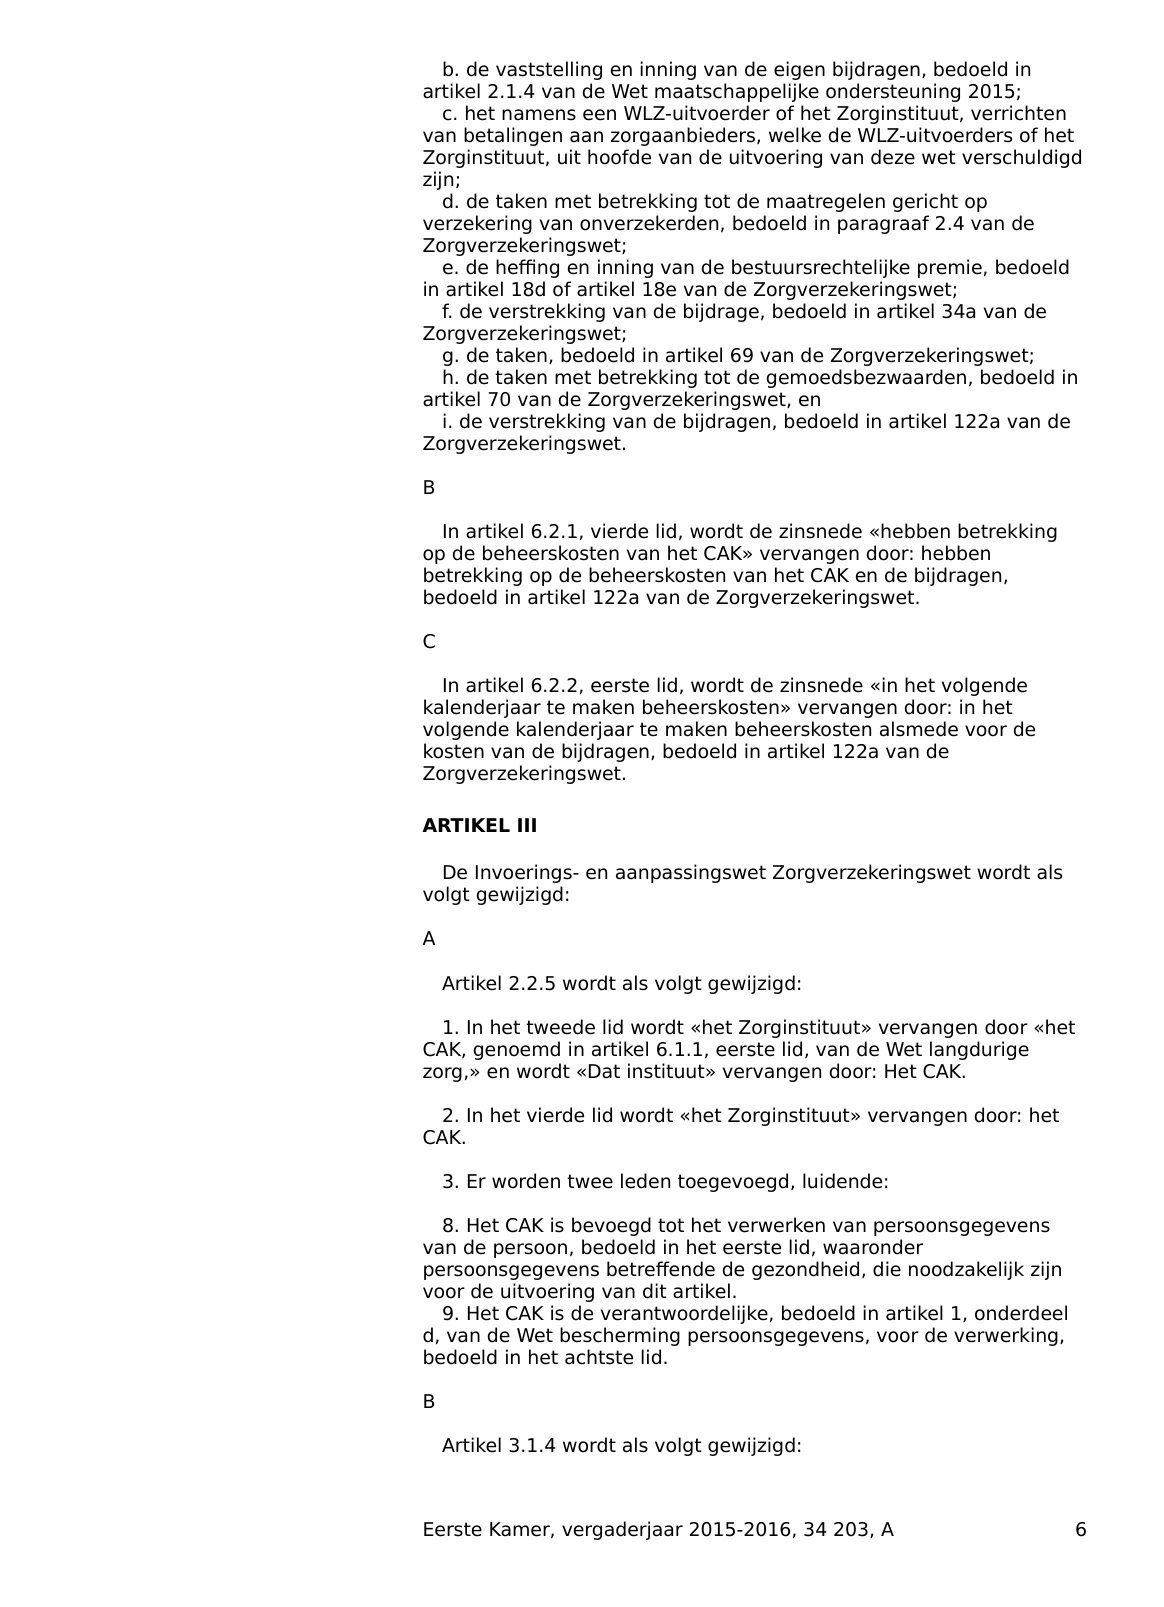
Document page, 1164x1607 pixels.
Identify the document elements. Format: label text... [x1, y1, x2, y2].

text 1. In het tweede lid wordt «het Zorginstituut» vervangen door «het CAK, genoemd in artikel 6.1.1, eerste lid, van de Wet langdurige zorg,» en wordt «Dat instituut» vervangen door: Het CAK. [422, 1017, 1087, 1083]
text d. de taken met betrekking tot de maatregelen gericht op verzekering van onverzekerden, bedoeld in paragraaf 2.4 van de Zorgverzekeringswet; [422, 191, 1087, 257]
text Artikel 2.2.5 wordt als volgt gewijzigd: [422, 972, 1087, 994]
text f. de verstrekking van de bijdrage, bedoeld in artikel 34a van de Zorgverzekeringswet; [422, 301, 1087, 345]
text De Invoerings- en aanpassingswet Zorgverzekeringswet wordt als volgt gewijzigd: [422, 862, 1087, 906]
text B [422, 477, 1087, 499]
text A [422, 928, 1087, 950]
text e. de heffing en inning van de bestuursrechtelijke premie, bedoeld in artikel 18d of artikel 18e van de Zorgverzekeringswet; [422, 257, 1087, 301]
text i. de verstrekking van de bijdragen, bedoeld in artikel 122a van de Zorgverzekeringswet. [422, 411, 1087, 455]
text g. de taken, bedoeld in artikel 69 van de Zorgverzekeringswet; [422, 345, 1087, 367]
text B [422, 1391, 1087, 1413]
text 2. In het vierde lid wordt «het Zorginstituut» vervangen door: het CAK. [422, 1105, 1087, 1149]
text In artikel 6.2.2, eerste lid, wordt de zinsnede «in het volgende kalenderjaar te maken beheerskosten» vervangen door: in het volgende kalenderjaar te maken beheerskosten alsmede voor de kosten van de bijdragen, bedoeld in artikel 122a van de Zorgverzekeringswet. [422, 675, 1087, 785]
text Artikel 3.1.4 wordt als volgt gewijzigd: [422, 1435, 1087, 1457]
text b. de vaststelling en inning van de eigen bijdragen, bedoeld in artikel 2.1.4 van de Wet maatschappelijke ondersteuning 2015; [422, 59, 1087, 103]
text C [422, 631, 1087, 653]
text 9. Het CAK is de verantwoordelijke, bedoeld in artikel 1, onderdeel d, van de Wet bescherming persoonsgegevens, voor de verwerking, bedoeld in het achtste lid. [422, 1303, 1087, 1369]
text h. de taken met betrekking tot de gemoedsbezwaarden, bedoeld in artikel 70 van de Zorgverzekeringswet, en [422, 367, 1087, 411]
text c. het namens een WLZ-uitvoerder of het Zorginstituut, verrichten van betalingen aan zorgaanbieders, welke de WLZ-uitvoerders of het Zorginstituut, uit hoofde van de uitvoering van deze wet verschuldigd zijn; [422, 103, 1087, 191]
text 8. Het CAK is bevoegd tot het verwerken van persoonsgegevens van de persoon, bedoeld in het eerste lid, waaronder persoonsgegevens betreffende de gezondheid, die noodzakelijk zijn voor de uitvoering van dit artikel. [422, 1215, 1087, 1303]
subtitle ARTIKEL III [422, 815, 1087, 837]
text In artikel 6.2.1, vierde lid, wordt de zinsnede «hebben betrekking op de beheerskosten van het CAK» vervangen door: hebben betrekking op de beheerskosten van het CAK en de bijdragen, bedoeld in artikel 122a van de Zorgverzekeringswet. [422, 521, 1087, 609]
text 3. Er worden twee leden toegevoegd, luidende: [422, 1171, 1087, 1193]
